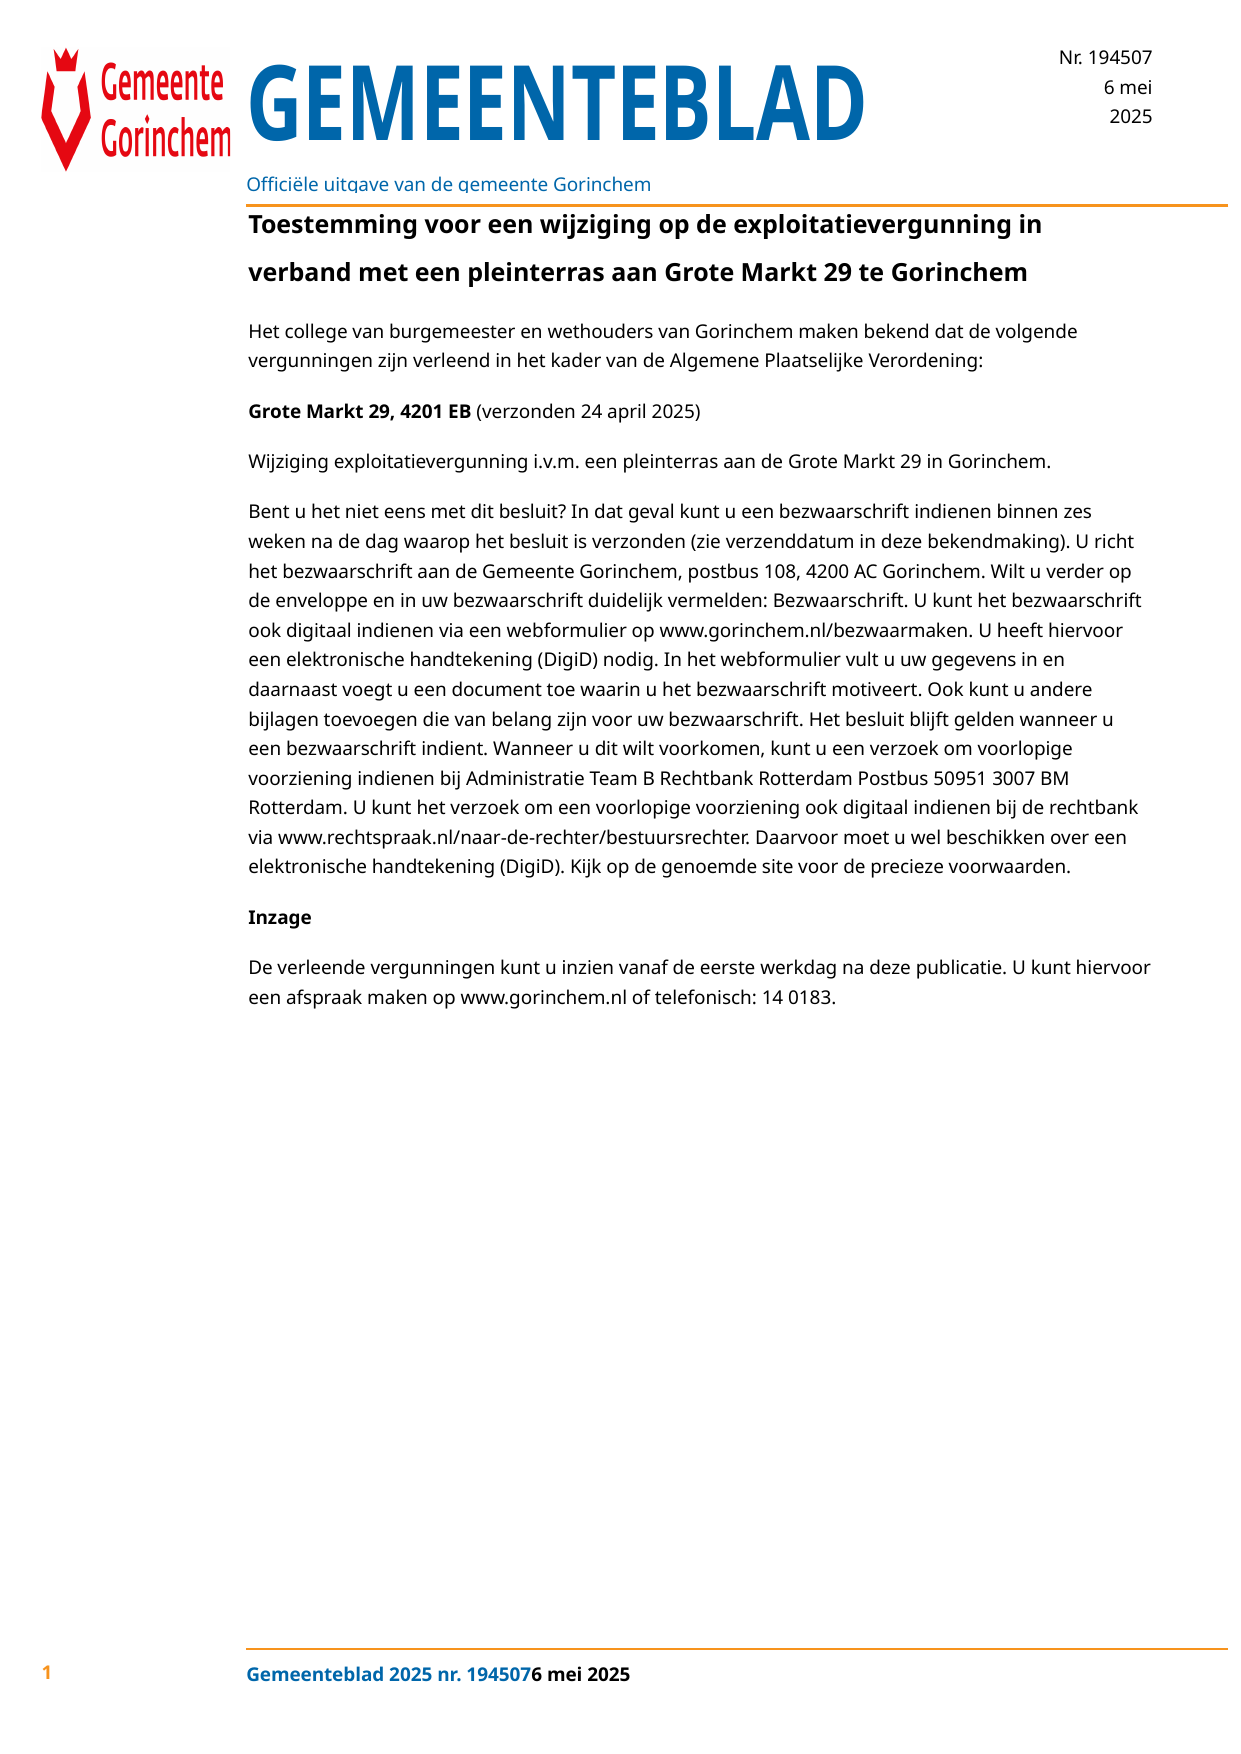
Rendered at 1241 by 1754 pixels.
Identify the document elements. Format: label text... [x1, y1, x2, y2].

picture [41, 47, 231, 172]
text Inzage [248, 904, 1152, 930]
text Wijziging exploitatievergunning i.v.m. een pleinterras aan de Grote Markt 29 in Gorinchem. [248, 448, 1152, 474]
text Bent u het niet eens met dit besluit? In dat geval kunt u een bezwaarschrift indienen binnen zes weken na de dag waarop het besluit is verzonden (zie verzenddatum in deze bekendmaking). U richt het bezwaarschrift aan de Gemeente Gorinchem, postbus 108, 4200 AC Gorinchem. Wilt u verder op de enveloppe en in uw bezwaarschrift duidelijk vermelden: Bezwaarschrift. U kunt het bezwaarschrift ook digitaal indienen via een webformulier op www.gorinchem.nl/bezwaarmaken. U heeft hiervoor een elektronische handtekening (DigiD) nodig. In het webformulier vult u uw gegevens in en daarnaast voegt u een document toe waarin u het bezwaarschrift motiveert. Ook kunt u andere bijlagen toevoegen die van belang zijn voor uw bezwaarschrift. Het besluit blijft gelden wanneer u een bezwaarschrift indient. Wanneer u dit wilt voorkomen, kunt u een verzoek om voorlopige voorziening indienen bij Administratie Team B Rechtbank Rotterdam Postbus 50951 3007 BM Rotterdam. U kunt het verzoek om een voorlopige voorziening ook digitaal indienen bij de rechtbank via www.rechtspraak.nl/naar-de-rechter/bestuursrechter. Daarvoor moet u wel beschikken over een elektronische handtekening (DigiD). Kijk op de genoemde site voor de precieze voorwaarden. [248, 499, 1152, 879]
text Toestemming voor een wijziging op de exploitatievergunning in verband met een pleinterras aan Grote Markt 29 te Gorinchem [248, 207, 1152, 288]
text De verleende vergunningen kunt u inzien vanaf de eerste werkdag na deze publicatie. U kunt hiervoor een afspraak maken op www.gorinchem.nl of telefonisch: 14 0183. [248, 954, 1152, 1010]
text Grote Markt 29, 4201 EB (verzonden 24 april 2025) [248, 398, 1152, 424]
text Het college van burgemeester en wethouders van Gorinchem maken bekend dat de volgende vergunningen zijn verleend in het kader van de Algemene Plaatselijke Verordening: [248, 318, 1152, 373]
